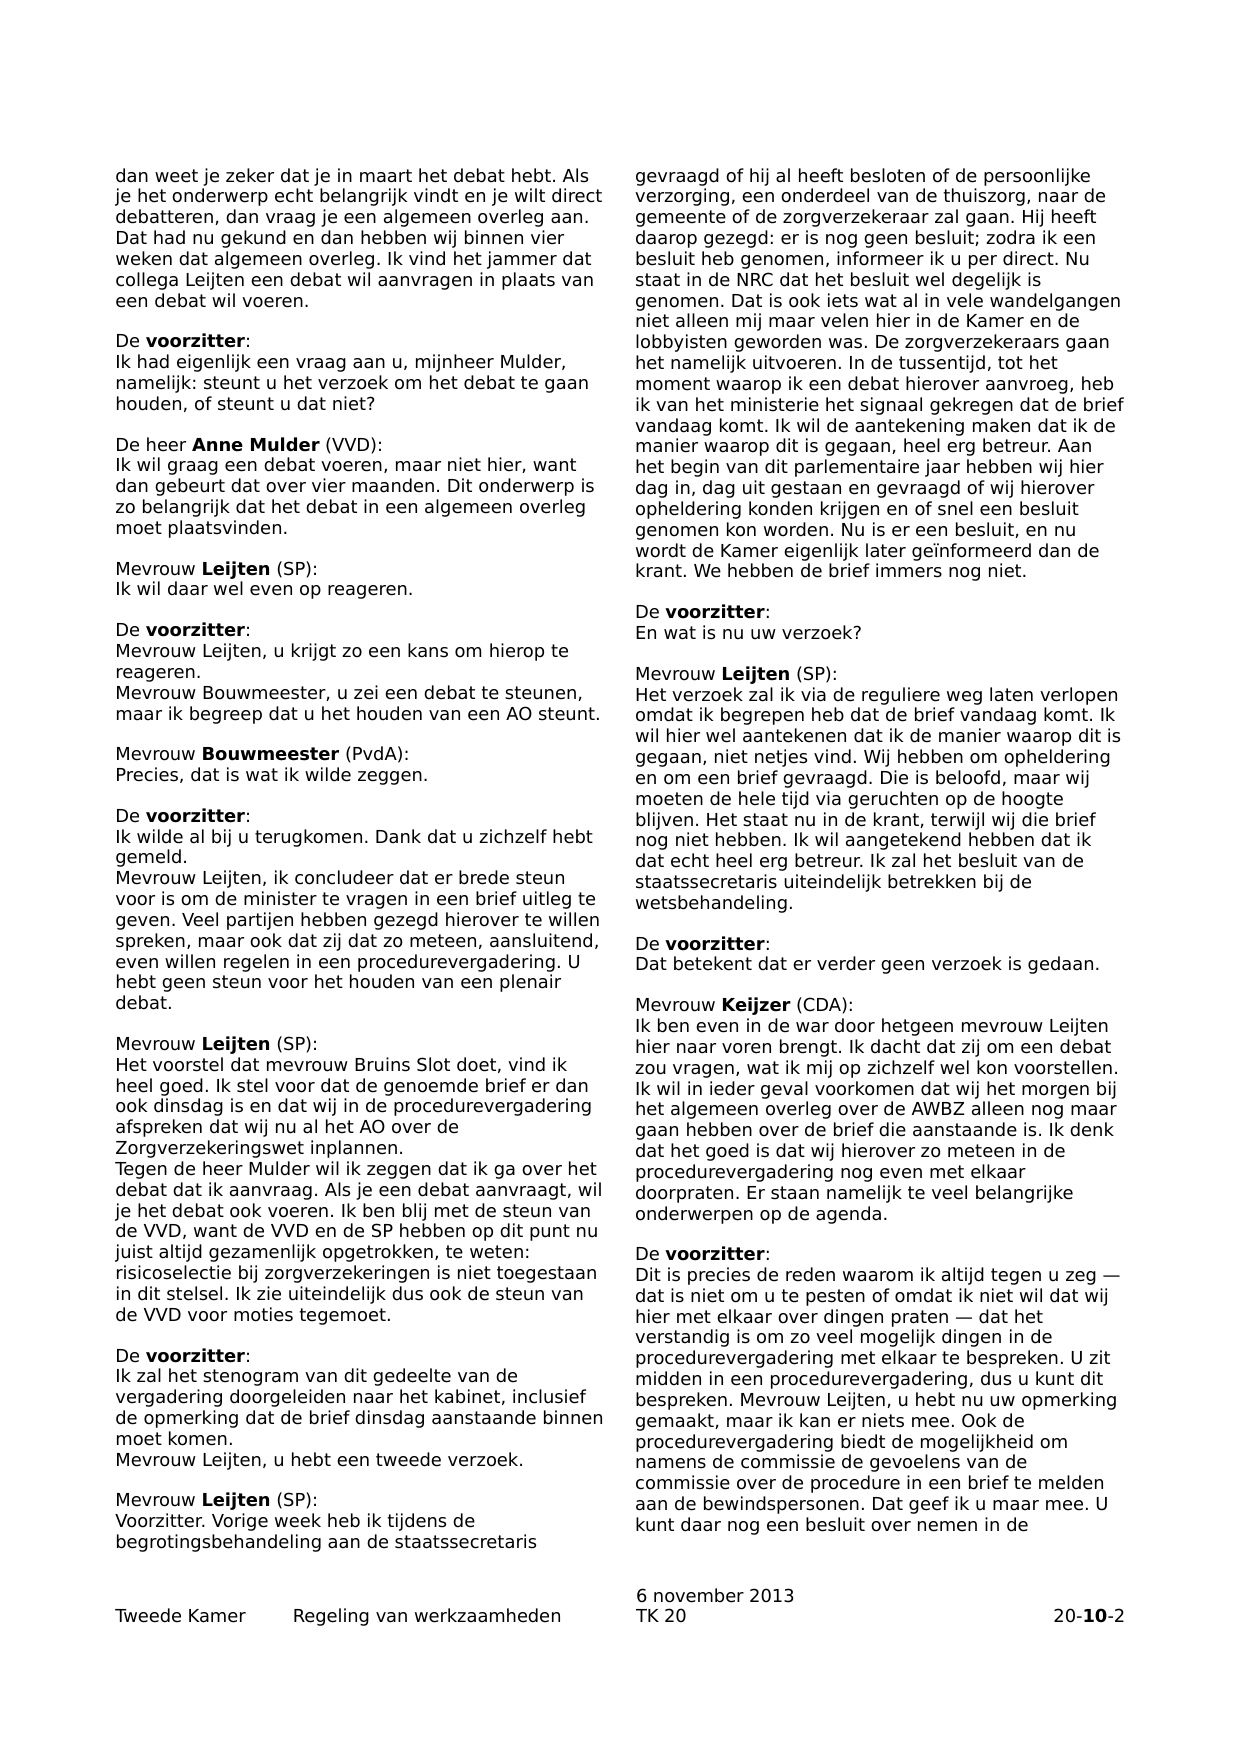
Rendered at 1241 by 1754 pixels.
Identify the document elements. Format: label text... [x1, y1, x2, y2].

text Voorzitter. Vorige week heb ik tijdens de begrotingsbehandeling aan de staatssecretaris [115, 1511, 605, 1553]
text Ik ben even in de war door hetgeen mevrouw Leijten hier naar voren brengt. Ik dacht dat zij om een debat zou vragen, wat ik mij op zichzelf wel kon voorstellen. Ik wil in ieder geval voorkomen dat wij het morgen bij het algemeen overleg over de AWBZ alleen nog maar gaan hebben over de brief die aanstaande is. Ik denk dat het goed is dat wij hierover zo meteen in de procedurevergadering nog even met elkaar doorpraten. Er staan namelijk te veel belangrijke onderwerpen op de agenda. [635, 1016, 1125, 1224]
text Mevrouw Keijzer (CDA): [635, 995, 1125, 1016]
text Ik wil daar wel even op reageren. [115, 579, 605, 600]
text Dit is precies de reden waarom ik altijd tegen u zeg — dat is niet om u te pesten of omdat ik niet wil dat wij hier met elkaar over dingen praten — dat het verstandig is om zo veel mogelijk dingen in de procedurevergadering met elkaar te bespreken. U zit midden in een procedurevergadering, dus u kunt dit bespreken. Mevrouw Leijten, u hebt nu uw opmerking gemaakt, maar ik kan er niets mee. Ook de procedurevergadering biedt de mogelijkheid om namens de commissie de gevoelens van de commissie over de procedure in een brief te melden aan de bewindspersonen. Dat geef ik u maar mee. U kunt daar nog een besluit over nemen in de [635, 1265, 1125, 1536]
text gevraagd of hij al heeft besloten of de persoonlijke verzorging, een onderdeel van de thuiszorg, naar de gemeente of de zorgverzekeraar zal gaan. Hij heeft daarop gezegd: er is nog geen besluit; zodra ik een besluit heb genomen, informeer ik u per direct. Nu staat in de NRC dat het besluit wel degelijk is genomen. Dat is ook iets wat al in vele wandelgangen niet alleen mij maar velen hier in de Kamer en de lobbyisten geworden was. De zorgverzekeraars gaan het namelijk uitvoeren. In de tussentijd, tot het moment waarop ik een debat hierover aanvroeg, heb ik van het ministerie het signaal gekregen dat de brief vandaag komt. Ik wil de aantekening maken dat ik de manier waarop dit is gegaan, heel erg betreur. Aan het begin van dit parlementaire jaar hebben wij hier dag in, dag uit gestaan en gevraagd of wij hierover opheldering konden krijgen en of snel een besluit genomen kon worden. Nu is er een besluit, en nu wordt de Kamer eigenlijk later geïnformeerd dan de krant. We hebben de brief immers nog niet. [635, 165, 1125, 582]
text Ik wilde al bij u terugkomen. Dank dat u zichzelf hebt gemeld. [115, 826, 605, 868]
text Het verzoek zal ik via de reguliere weg laten verlopen omdat ik begrepen heb dat de brief vandaag komt. Ik wil hier wel aantekenen dat ik de manier waarop dit is gegaan, niet netjes vind. Wij hebben om opheldering en om een brief gevraagd. Die is beloofd, maar wij moeten de hele tijd via geruchten op de hoogte blijven. Het staat nu in de krant, terwijl wij die brief nog niet hebben. Ik wil aangetekend hebben dat ik dat echt heel erg betreur. Ik zal het besluit van de staatssecretaris uiteindelijk betrekken bij de wetsbehandeling. [635, 684, 1125, 913]
text Mevrouw Leijten (SP): [115, 1034, 605, 1054]
text dan weet je zeker dat je in maart het debat hebt. Als je het onderwerp echt belangrijk vindt en je wilt direct debatteren, dan vraag je een algemeen overleg aan. Dat had nu gekund en dan hebben wij binnen vier weken dat algemeen overleg. Ik vind het jammer dat collega Leijten een debat wil aanvragen in plaats van een debat wil voeren. [115, 165, 605, 311]
text En wat is nu uw verzoek? [635, 623, 1125, 643]
text Mevrouw Leijten, u krijgt zo een kans om hierop te reageren. [115, 641, 605, 682]
text De heer Anne Mulder (VVD): [115, 434, 605, 455]
text Mevrouw Leijten (SP): [635, 663, 1125, 684]
text Het voorstel dat mevrouw Bruins Slot doet, vind ik heel goed. Ik stel voor dat de genoemde brief er dan ook dinsdag is en dat wij in de procedurevergadering afspreken dat wij nu al het AO over de Zorgverzekeringswet inplannen. [115, 1054, 605, 1159]
text Precies, dat is wat ik wilde zeggen. [115, 765, 605, 786]
text Mevrouw Leijten (SP): [115, 1490, 605, 1511]
text Dat betekent dat er verder geen verzoek is gedaan. [635, 954, 1125, 975]
text Mevrouw Leijten, ik concludeer dat er brede steun voor is om de minister te vragen in een brief uitleg te geven. Veel partijen hebben gezegd hierover te willen spreken, maar ook dat zij dat zo meteen, aansluitend, even willen regelen in een procedurevergadering. U hebt geen steun voor het houden van een plenair debat. [115, 868, 605, 1014]
text Mevrouw Leijten, u hebt een tweede verzoek. [115, 1449, 605, 1470]
text De voorzitter: [115, 331, 605, 352]
text Ik wil graag een debat voeren, maar niet hier, want dan gebeurt dat over vier maanden. Dit onderwerp is zo belangrijk dat het debat in een algemeen overleg moet plaatsvinden. [115, 455, 605, 538]
text De voorzitter: [635, 602, 1125, 623]
text Ik zal het stenogram van dit gedeelte van de vergadering doorgeleiden naar het kabinet, inclusief de opmerking dat de brief dinsdag aanstaande binnen moet komen. [115, 1366, 605, 1449]
text Mevrouw Bouwmeester, u zei een debat te steunen, maar ik begreep dat u het houden van een AO steunt. [115, 682, 605, 724]
text De voorzitter: [635, 933, 1125, 954]
text De voorzitter: [115, 806, 605, 826]
text Mevrouw Bouwmeester (PvdA): [115, 744, 605, 765]
text De voorzitter: [635, 1244, 1125, 1265]
text Ik had eigenlijk een vraag aan u, mijnheer Mulder, namelijk: steunt u het verzoek om het debat te gaan houden, of steunt u dat niet? [115, 352, 605, 414]
text De voorzitter: [115, 620, 605, 641]
text Mevrouw Leijten (SP): [115, 558, 605, 579]
text Tegen de heer Mulder wil ik zeggen dat ik ga over het debat dat ik aanvraag. Als je een debat aanvraagt, wil je het debat ook voeren. Ik ben blij met de steun van de VVD, want de VVD en de SP hebben op dit punt nu juist altijd gezamenlijk opgetrokken, te weten: risicoselectie bij zorgverzekeringen is niet toegestaan in dit stelsel. Ik zie uiteindelijk dus ook de steun van de VVD voor moties tegemoet. [115, 1159, 605, 1325]
text De voorzitter: [115, 1345, 605, 1366]
